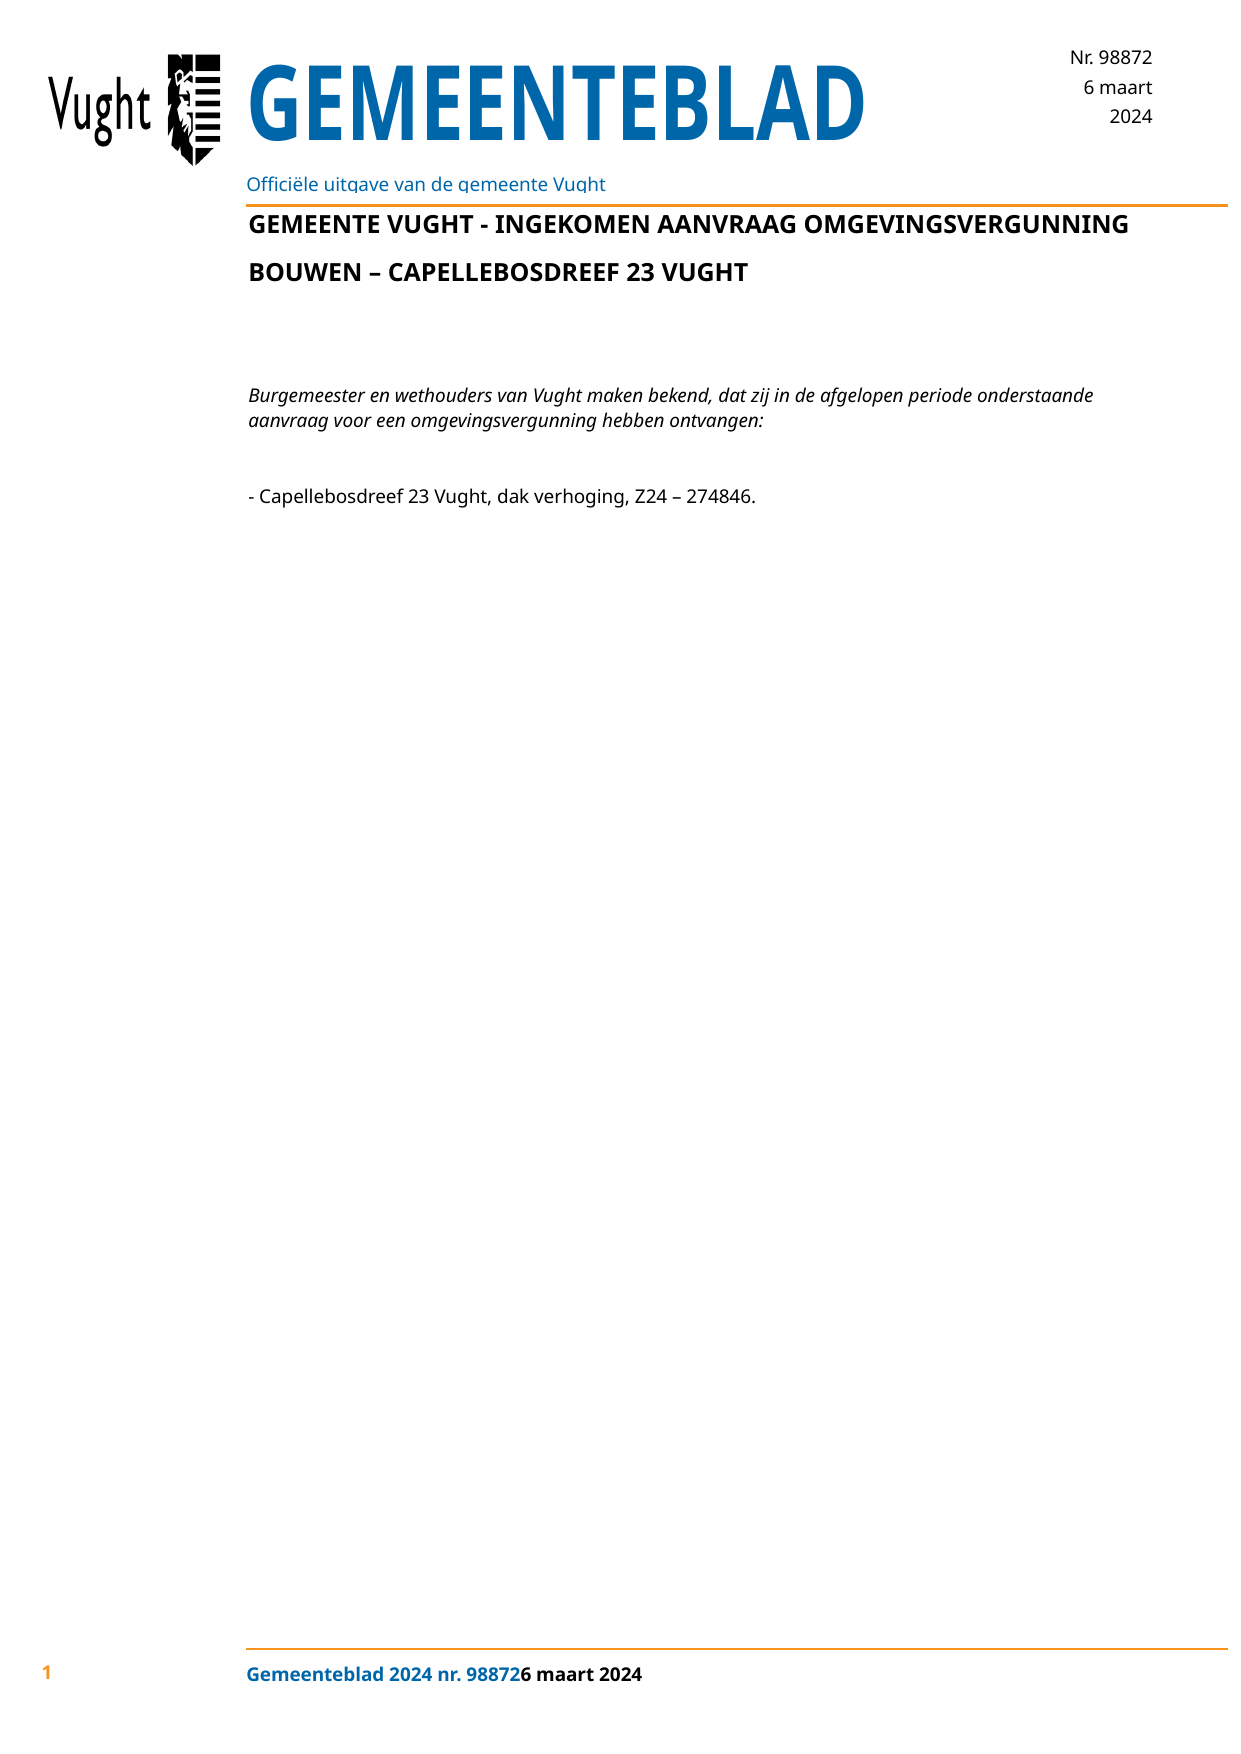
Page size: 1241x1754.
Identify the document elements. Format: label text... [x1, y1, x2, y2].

text - Capellebosdreef 23 Vught, dak verhoging, Z24 – 274846. [248, 484, 1152, 509]
picture [41, 47, 231, 172]
text GEMEENTE VUGHT - INGEKOMEN AANVRAAG OMGEVINGSVERGUNNING BOUWEN – CAPELLEBOSDREEF 23 VUGHT [248, 207, 1152, 288]
text Burgemeester en wethouders van Vught maken bekend, dat zij in de afgelopen periode onderstaande aanvraag voor een omgevingsvergunning hebben ontvangen: [248, 382, 1152, 433]
